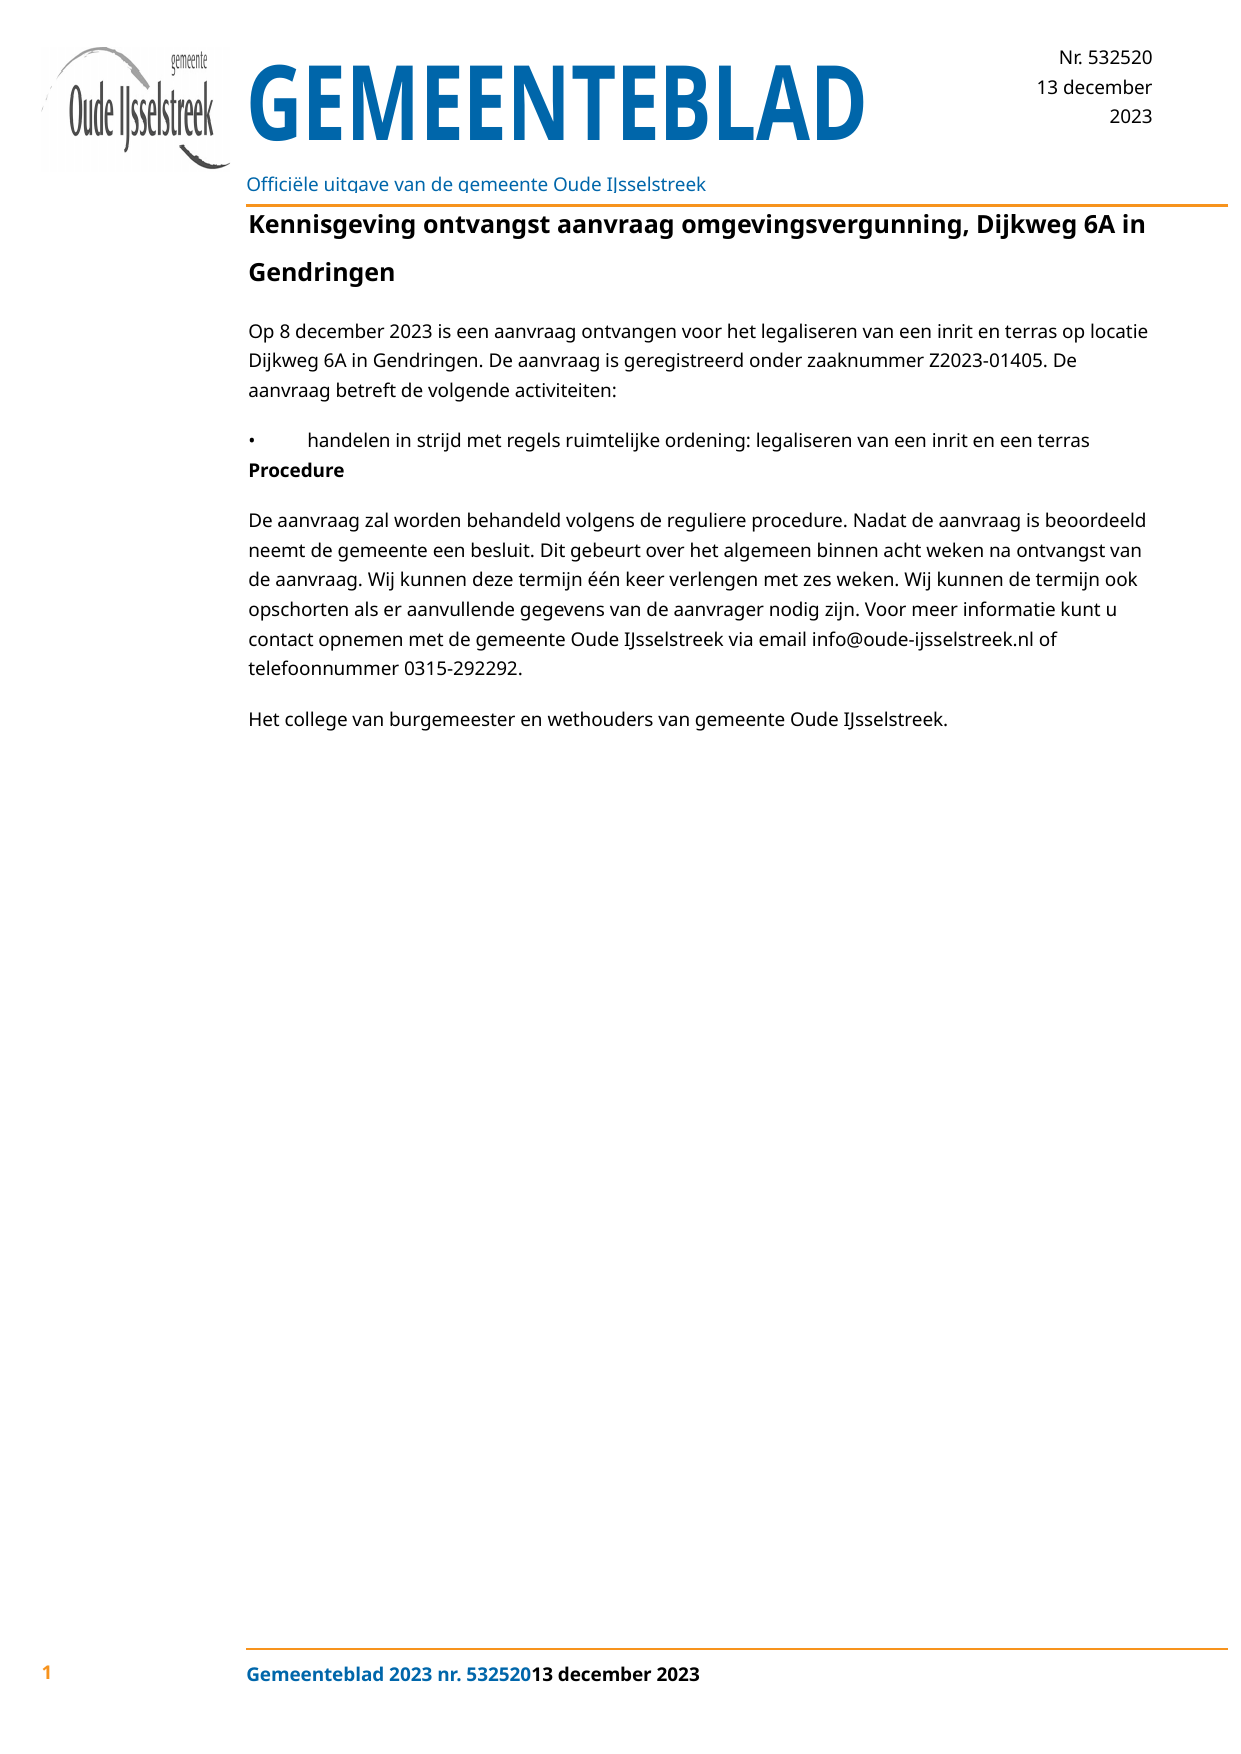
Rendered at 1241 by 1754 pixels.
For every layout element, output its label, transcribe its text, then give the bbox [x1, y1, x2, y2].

picture [41, 47, 231, 172]
text Procedure [248, 457, 1152, 483]
text De aanvraag zal worden behandeld volgens de reguliere procedure. Nadat de aanvraag is beoordeeld neemt de gemeente een besluit. Dit gebeurt over het algemeen binnen acht weken na ontvangst van de aanvraag. Wij kunnen deze termijn één keer verlengen met zes weken. Wij kunnen de termijn ook opschorten als er aanvullende gegevens van de aanvrager nodig zijn. Voor meer informatie kunt u contact opnemen met de gemeente Oude IJsselstreek via email info@oude-ijsselstreek.nl of telefoonnummer 0315-292292. [248, 507, 1152, 681]
text Het college van burgemeester en wethouders van gemeente Oude IJsselstreek. [248, 706, 1152, 732]
text Kennisgeving ontvangst aanvraag omgevingsvergunning, Dijkweg 6A in Gendringen [248, 207, 1152, 288]
list handelen in strijd met regels ruimtelijke ordening: legaliseren van een inrit en een terras [248, 427, 1152, 453]
text Op 8 december 2023 is een aanvraag ontvangen voor het legaliseren van een inrit en terras op locatie Dijkweg 6A in Gendringen. De aanvraag is geregistreerd onder zaaknummer Z2023-01405. De aanvraag betreft de volgende activiteiten: [248, 318, 1152, 403]
